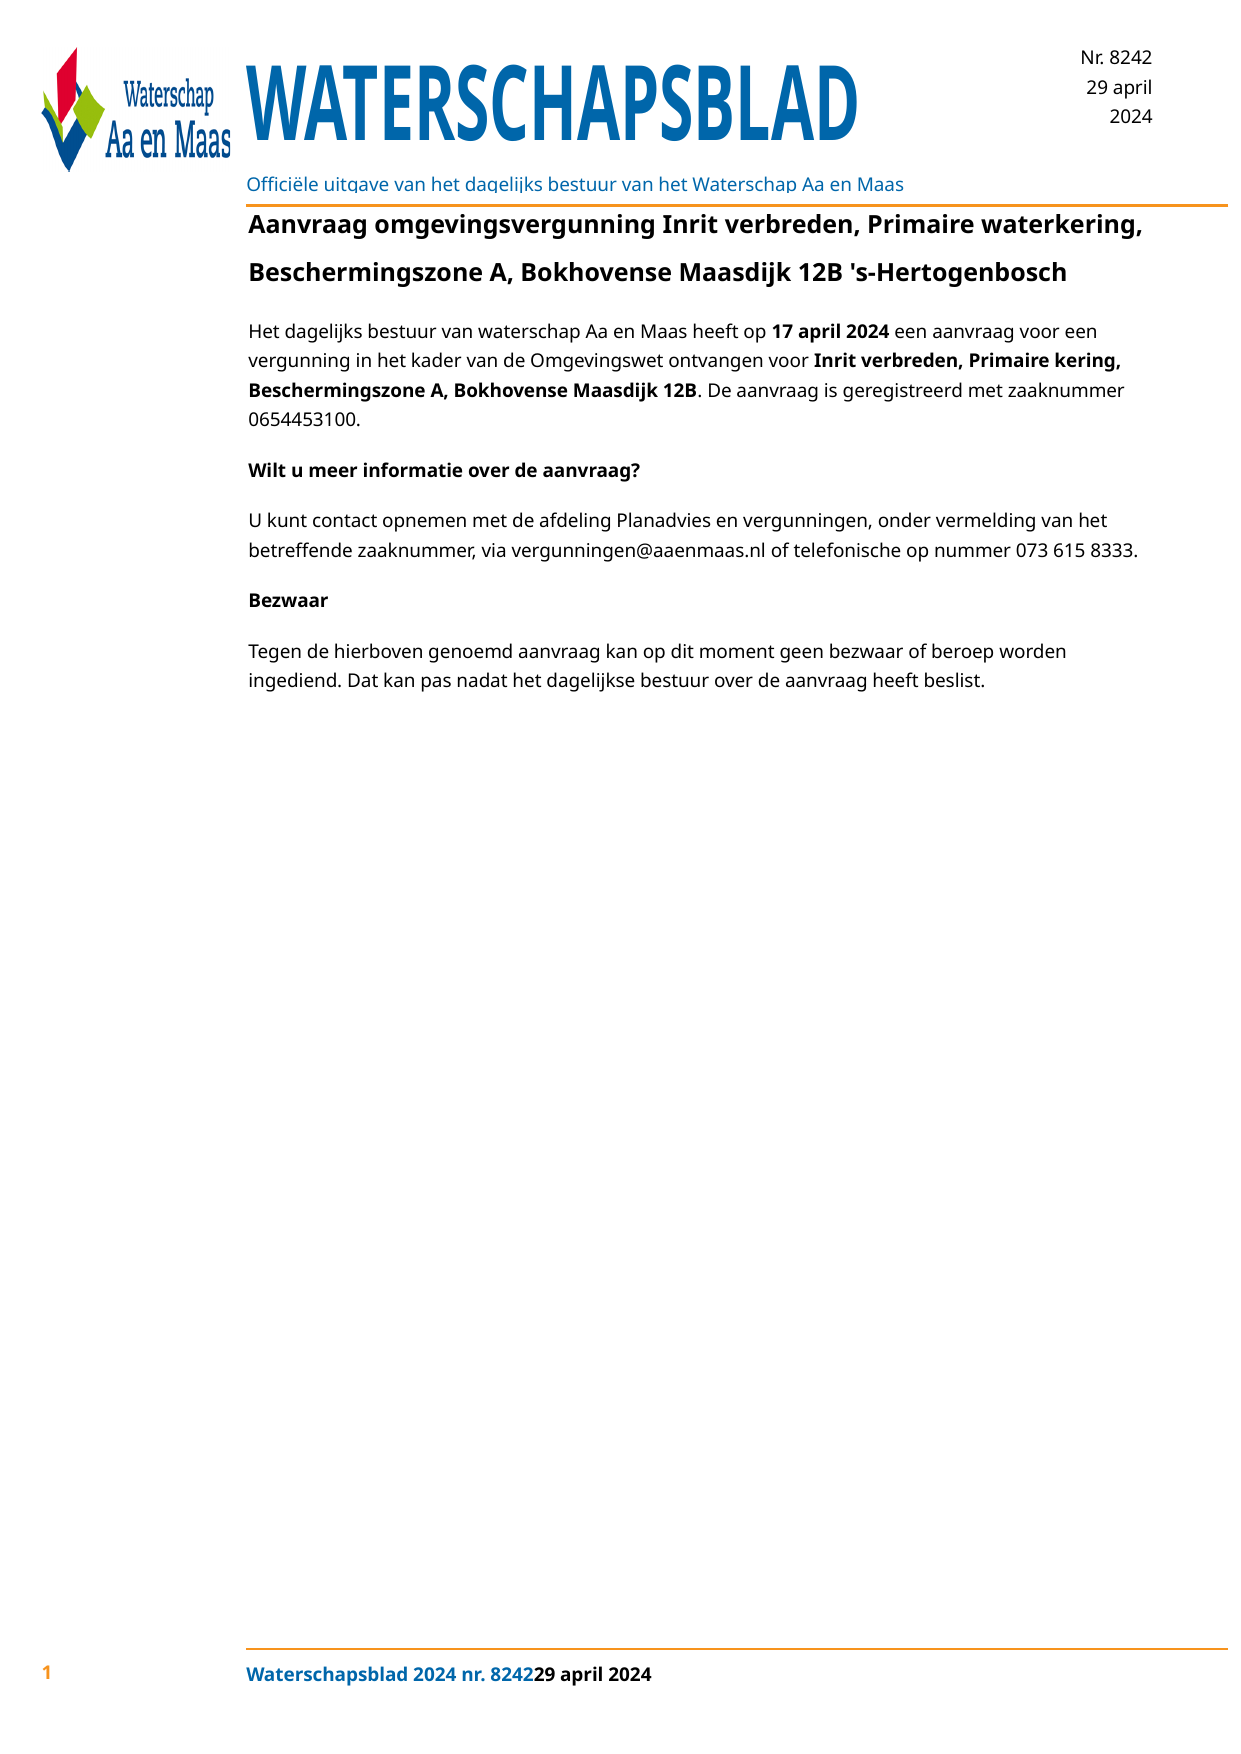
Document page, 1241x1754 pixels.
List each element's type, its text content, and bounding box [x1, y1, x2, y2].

text U kunt contact opnemen met de afdeling Planadvies en vergunningen, onder vermelding van het betreffende zaaknummer, via vergunningen@aaenmaas.nl of telefonische op nummer 073 615 8333. [248, 507, 1152, 563]
text Het dagelijks bestuur van waterschap Aa en Maas heeft op 17 april 2024 een aanvraag voor een vergunning in het kader van de Omgevingswet ontvangen voor Inrit verbreden, Primaire kering, Beschermingszone A, Bokhovense Maasdijk 12B. De aanvraag is geregistreerd met zaaknummer 0654453100. [248, 318, 1152, 432]
text Aanvraag omgevingsvergunning Inrit verbreden, Primaire waterkering, Beschermingszone A, Bokhovense Maasdijk 12B 's-Hertogenbosch [248, 207, 1152, 288]
text Tegen de hierboven genoemd aanvraag kan op dit moment geen bezwaar of beroep worden ingediend. Dat kan pas nadat het dagelijkse bestuur over de aanvraag heeft beslist. [248, 638, 1152, 693]
text Bezwaar [248, 587, 1152, 613]
text Wilt u meer informatie over de aanvraag? [248, 457, 1152, 483]
picture [41, 47, 231, 172]
